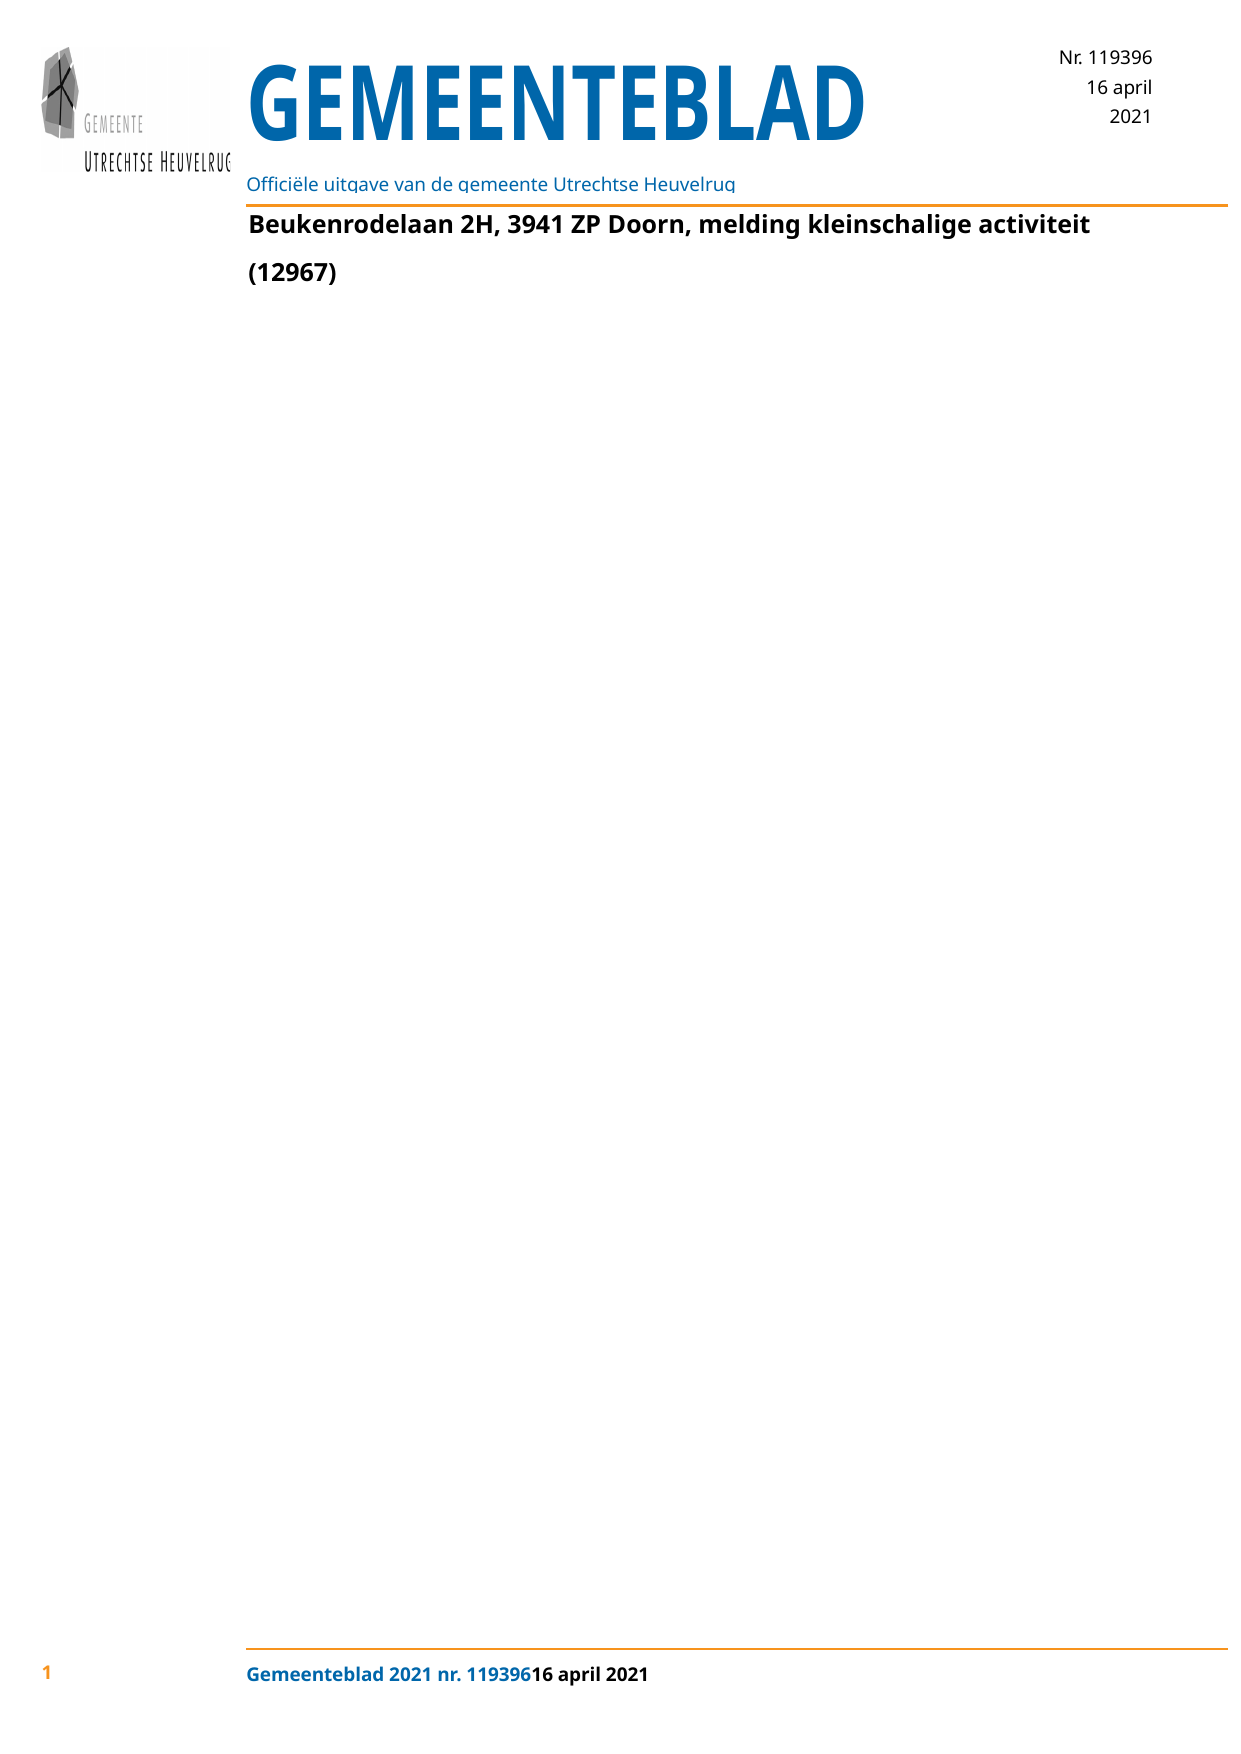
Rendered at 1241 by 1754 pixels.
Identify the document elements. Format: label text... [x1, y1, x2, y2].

picture [41, 47, 231, 172]
text Beukenrodelaan 2H, 3941 ZP Doorn, melding kleinschalige activiteit (12967) [248, 207, 1152, 288]
